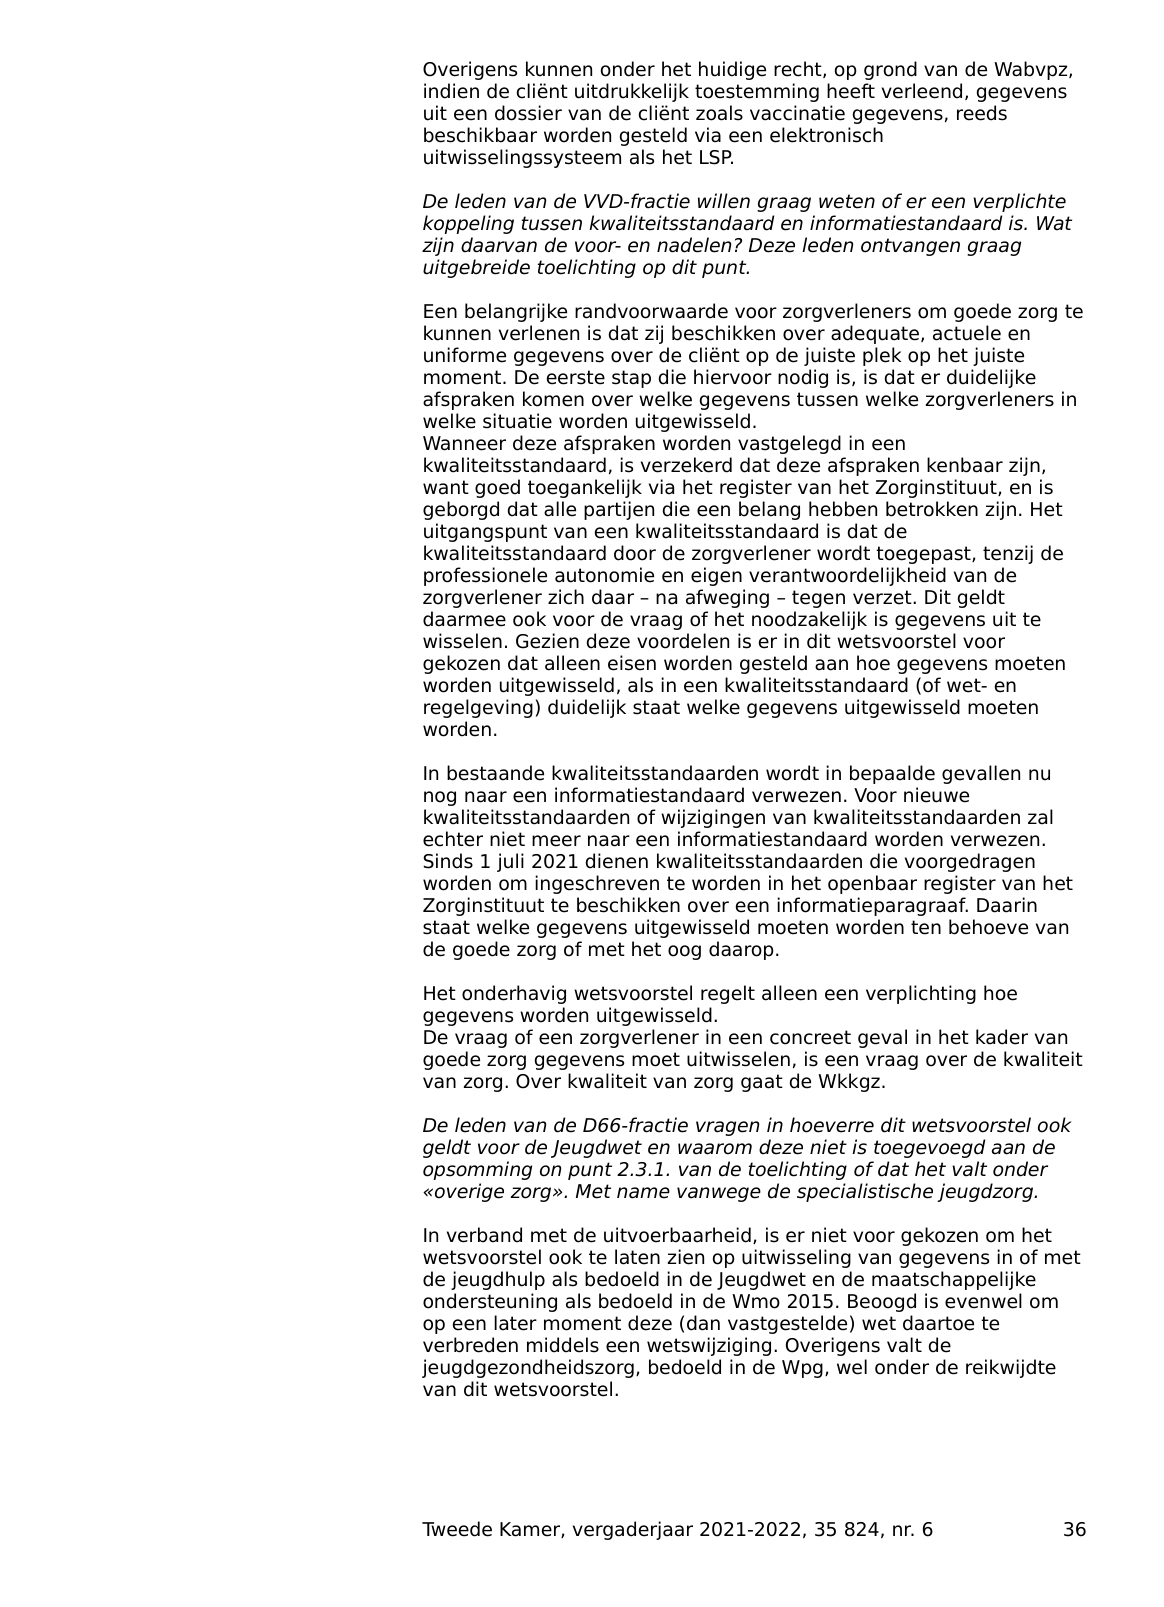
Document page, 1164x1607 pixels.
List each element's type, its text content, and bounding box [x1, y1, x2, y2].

text Overigens kunnen onder het huidige recht, op grond van de Wabvpz, indien de cliënt uitdrukkelijk toestemming heeft verleend, gegevens uit een dossier van de cliënt zoals vaccinatie gegevens, reeds beschikbaar worden gesteld via een elektronisch uitwisselingssysteem als het LSP. [422, 59, 1087, 169]
text De vraag of een zorgverlener in een concreet geval in het kader van goede zorg gegevens moet uitwisselen, is een vraag over de kwaliteit van zorg. Over kwaliteit van zorg gaat de Wkkgz. [422, 1027, 1087, 1093]
text Een belangrijke randvoorwaarde voor zorgverleners om goede zorg te kunnen verlenen is dat zij beschikken over adequate, actuele en uniforme gegevens over de cliënt op de juiste plek op het juiste moment. De eerste stap die hiervoor nodig is, is dat er duidelijke afspraken komen over welke gegevens tussen welke zorgverleners in welke situatie worden uitgewisseld. [422, 301, 1087, 433]
text De leden van de VVD-fractie willen graag weten of er een verplichte koppeling tussen kwaliteitsstandaard en informatiestandaard is. Wat zijn daarvan de voor- en nadelen? Deze leden ontvangen graag uitgebreide toelichting op dit punt. [422, 191, 1087, 279]
text Het onderhavig wetsvoorstel regelt alleen een verplichting hoe gegevens worden uitgewisseld. [422, 983, 1087, 1027]
text In bestaande kwaliteitsstandaarden wordt in bepaalde gevallen nu nog naar een informatiestandaard verwezen. Voor nieuwe kwaliteitsstandaarden of wijzigingen van kwaliteitsstandaarden zal echter niet meer naar een informatiestandaard worden verwezen. [422, 763, 1087, 851]
text Wanneer deze afspraken worden vastgelegd in een kwaliteitsstandaard, is verzekerd dat deze afspraken kenbaar zijn, want goed toegankelijk via het register van het Zorginstituut, en is geborgd dat alle partijen die een belang hebben betrokken zijn. Het uitgangspunt van een kwaliteitsstandaard is dat de kwaliteitsstandaard door de zorgverlener wordt toegepast, tenzij de professionele autonomie en eigen verantwoordelijkheid van de zorgverlener zich daar – na afweging – tegen verzet. Dit geldt daarmee ook voor de vraag of het noodzakelijk is gegevens uit te wisselen. Gezien deze voordelen is er in dit wetsvoorstel voor gekozen dat alleen eisen worden gesteld aan hoe gegevens moeten worden uitgewisseld, als in een kwaliteitsstandaard (of wet- en regelgeving) duidelijk staat welke gegevens uitgewisseld moeten worden. [422, 433, 1087, 741]
text Sinds 1 juli 2021 dienen kwaliteitsstandaarden die voorgedragen worden om ingeschreven te worden in het openbaar register van het Zorginstituut te beschikken over een informatieparagraaf. Daarin staat welke gegevens uitgewisseld moeten worden ten behoeve van de goede zorg of met het oog daarop. [422, 851, 1087, 961]
text De leden van de D66-fractie vragen in hoeverre dit wetsvoorstel ook geldt voor de Jeugdwet en waarom deze niet is toegevoegd aan de opsomming on punt 2.3.1. van de toelichting of dat het valt onder «overige zorg». Met name vanwege de specialistische jeugdzorg. [422, 1115, 1087, 1203]
text In verband met de uitvoerbaarheid, is er niet voor gekozen om het wetsvoorstel ook te laten zien op uitwisseling van gegevens in of met de jeugdhulp als bedoeld in de Jeugdwet en de maatschappelijke ondersteuning als bedoeld in de Wmo 2015. Beoogd is evenwel om op een later moment deze (dan vastgestelde) wet daartoe te verbreden middels een wetswijziging. Overigens valt de jeugdgezondheidszorg, bedoeld in de Wpg, wel onder de reikwijdte van dit wetsvoorstel. [422, 1225, 1087, 1401]
